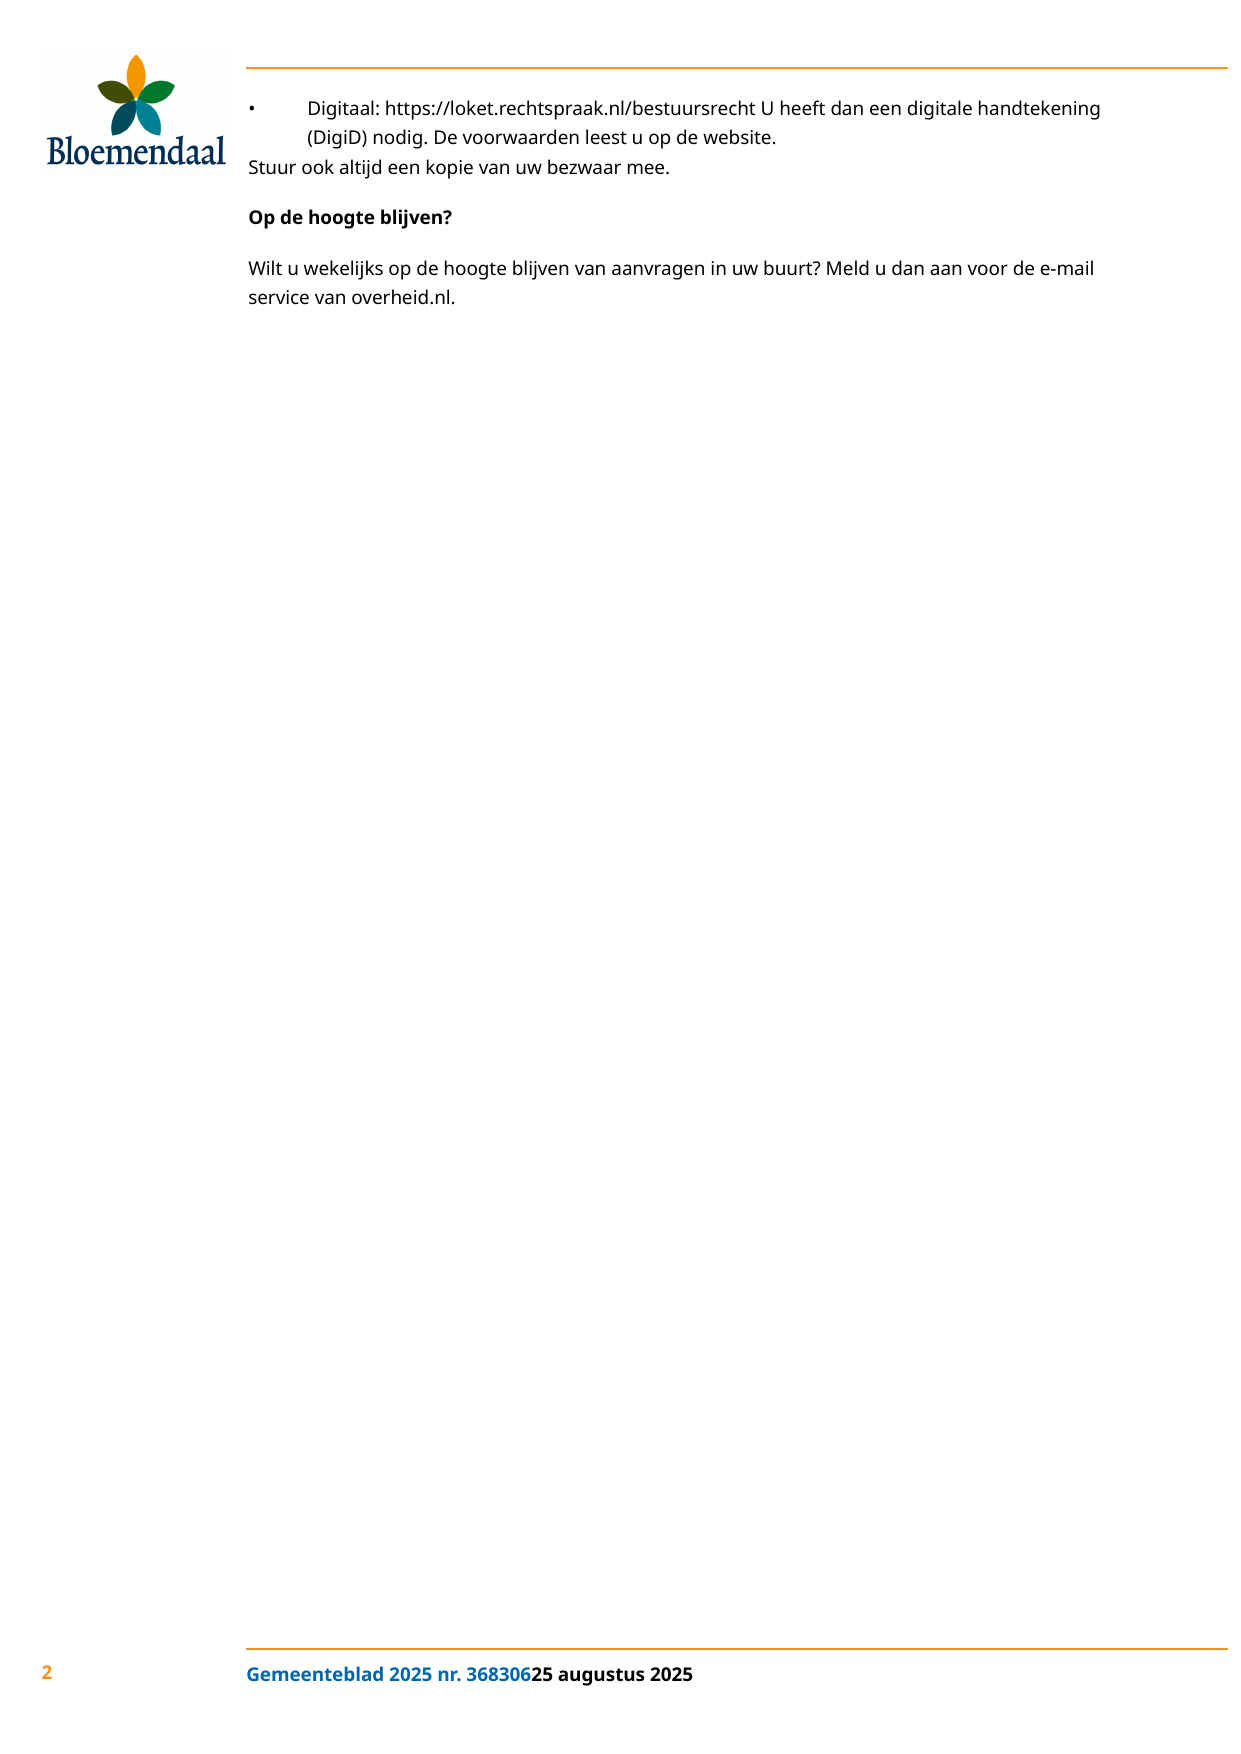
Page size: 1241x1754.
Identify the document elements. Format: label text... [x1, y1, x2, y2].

list Digitaal: https://loket.rechtspraak.nl/bestuursrecht U heeft dan een digitale handtekening (DigiD) nodig. De voorwaarden leest u op de website. [248, 95, 1152, 150]
picture [41, 47, 231, 172]
text Op de hoogte blijven? [248, 204, 1152, 230]
text Wilt u wekelijks op de hoogte blijven van aanvragen in uw buurt? Meld u dan aan voor de e-mail service van overheid.nl. [248, 255, 1152, 310]
text Stuur ook altijd een kopie van uw bezwaar mee. [248, 154, 1152, 180]
